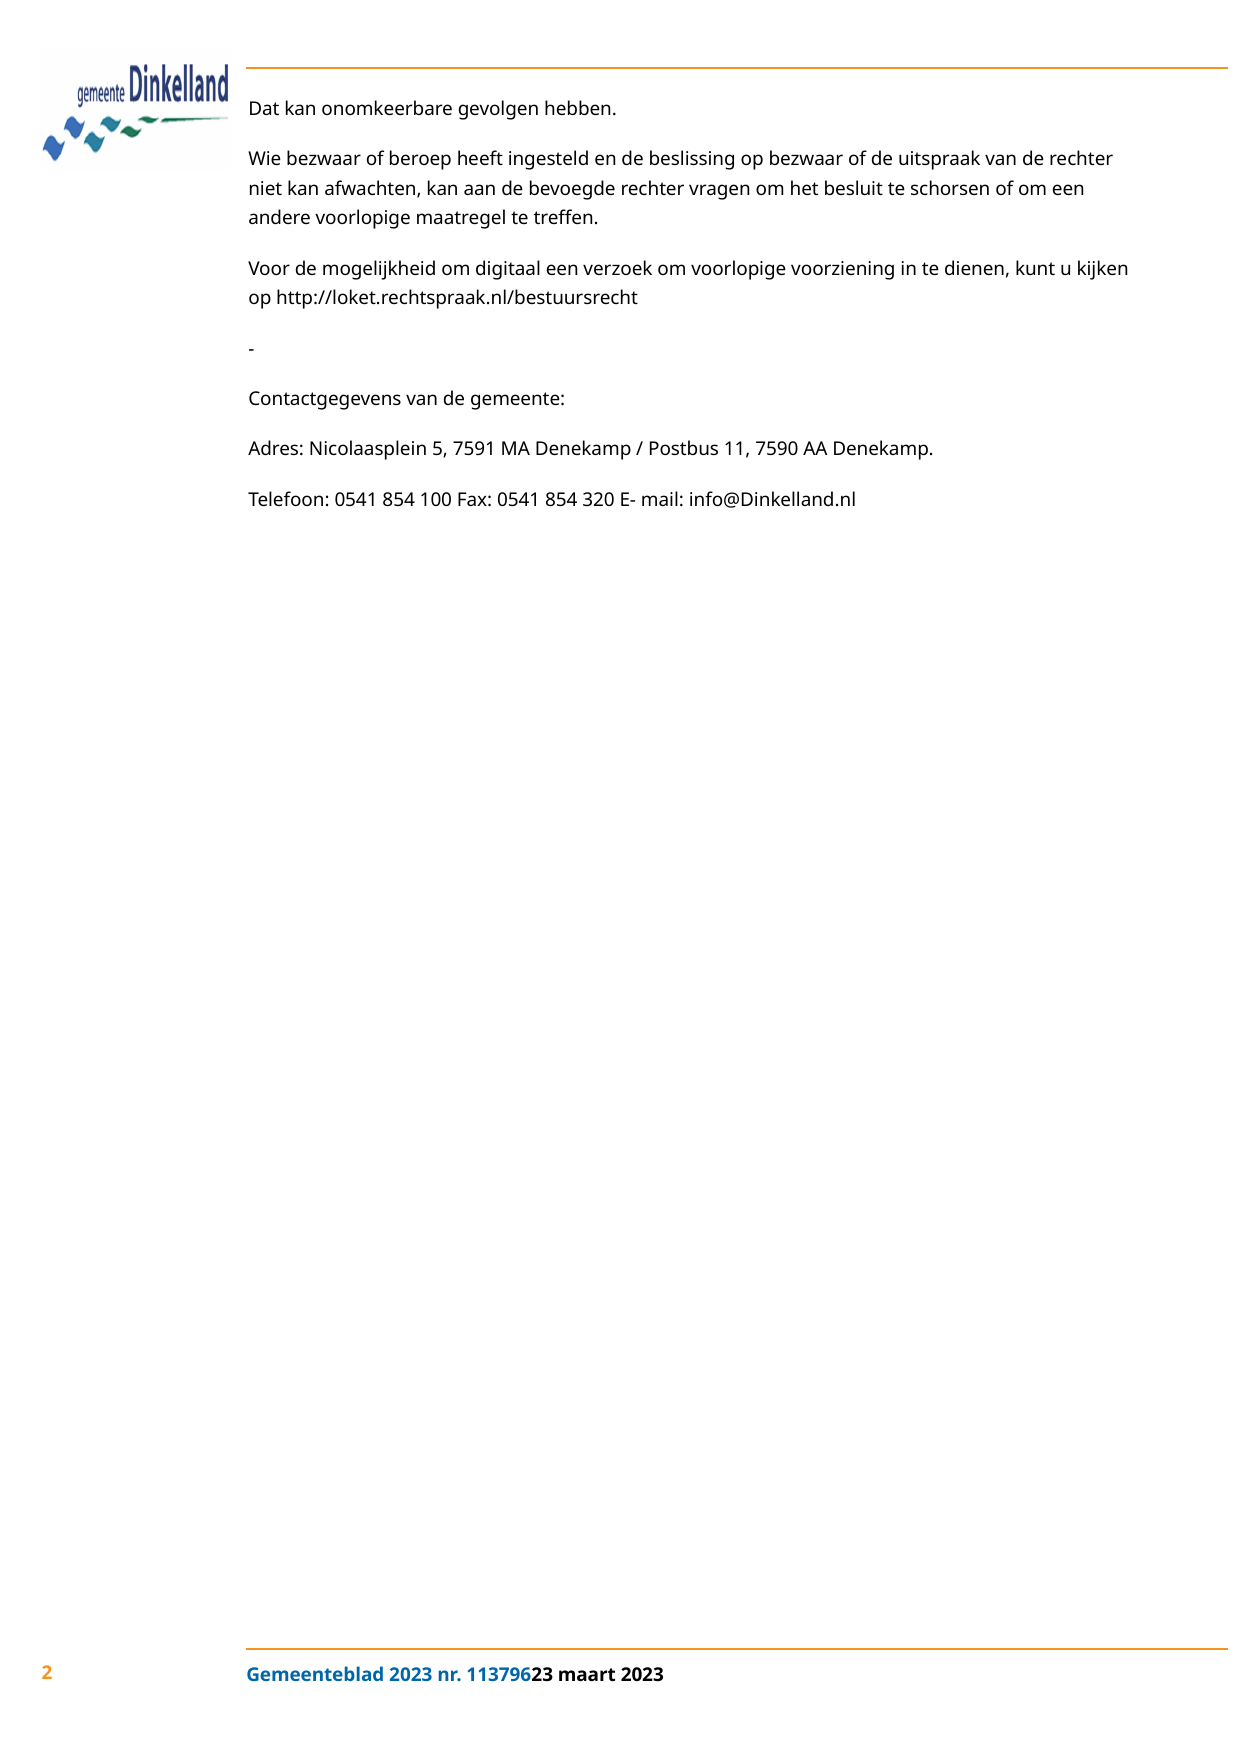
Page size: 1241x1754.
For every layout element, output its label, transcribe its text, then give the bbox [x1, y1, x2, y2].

text Voor de mogelijkheid om digitaal een verzoek om voorlopige voorziening in te dienen, kunt u kijken op http://loket.rechtspraak.nl/bestuursrecht [248, 255, 1152, 310]
text Contactgegevens van de gemeente: [248, 385, 1152, 411]
picture [41, 47, 231, 172]
text Wie bezwaar of beroep heeft ingesteld en de beslissing op bezwaar of de uitspraak van de rechter niet kan afwachten, kan aan de bevoegde rechter vragen om het besluit te schorsen of om een andere voorlopige maatregel te treffen. [248, 145, 1152, 230]
text Dat kan onomkeerbare gevolgen hebben. [248, 95, 1152, 121]
text Telefoon: 0541 854 100 Fax: 0541 854 320 E- mail: info@Dinkelland.nl [248, 486, 1152, 512]
text Adres: Nicolaasplein 5, 7591 MA Denekamp / Postbus 11, 7590 AA Denekamp. [248, 436, 1152, 461]
text - [248, 335, 1152, 361]
